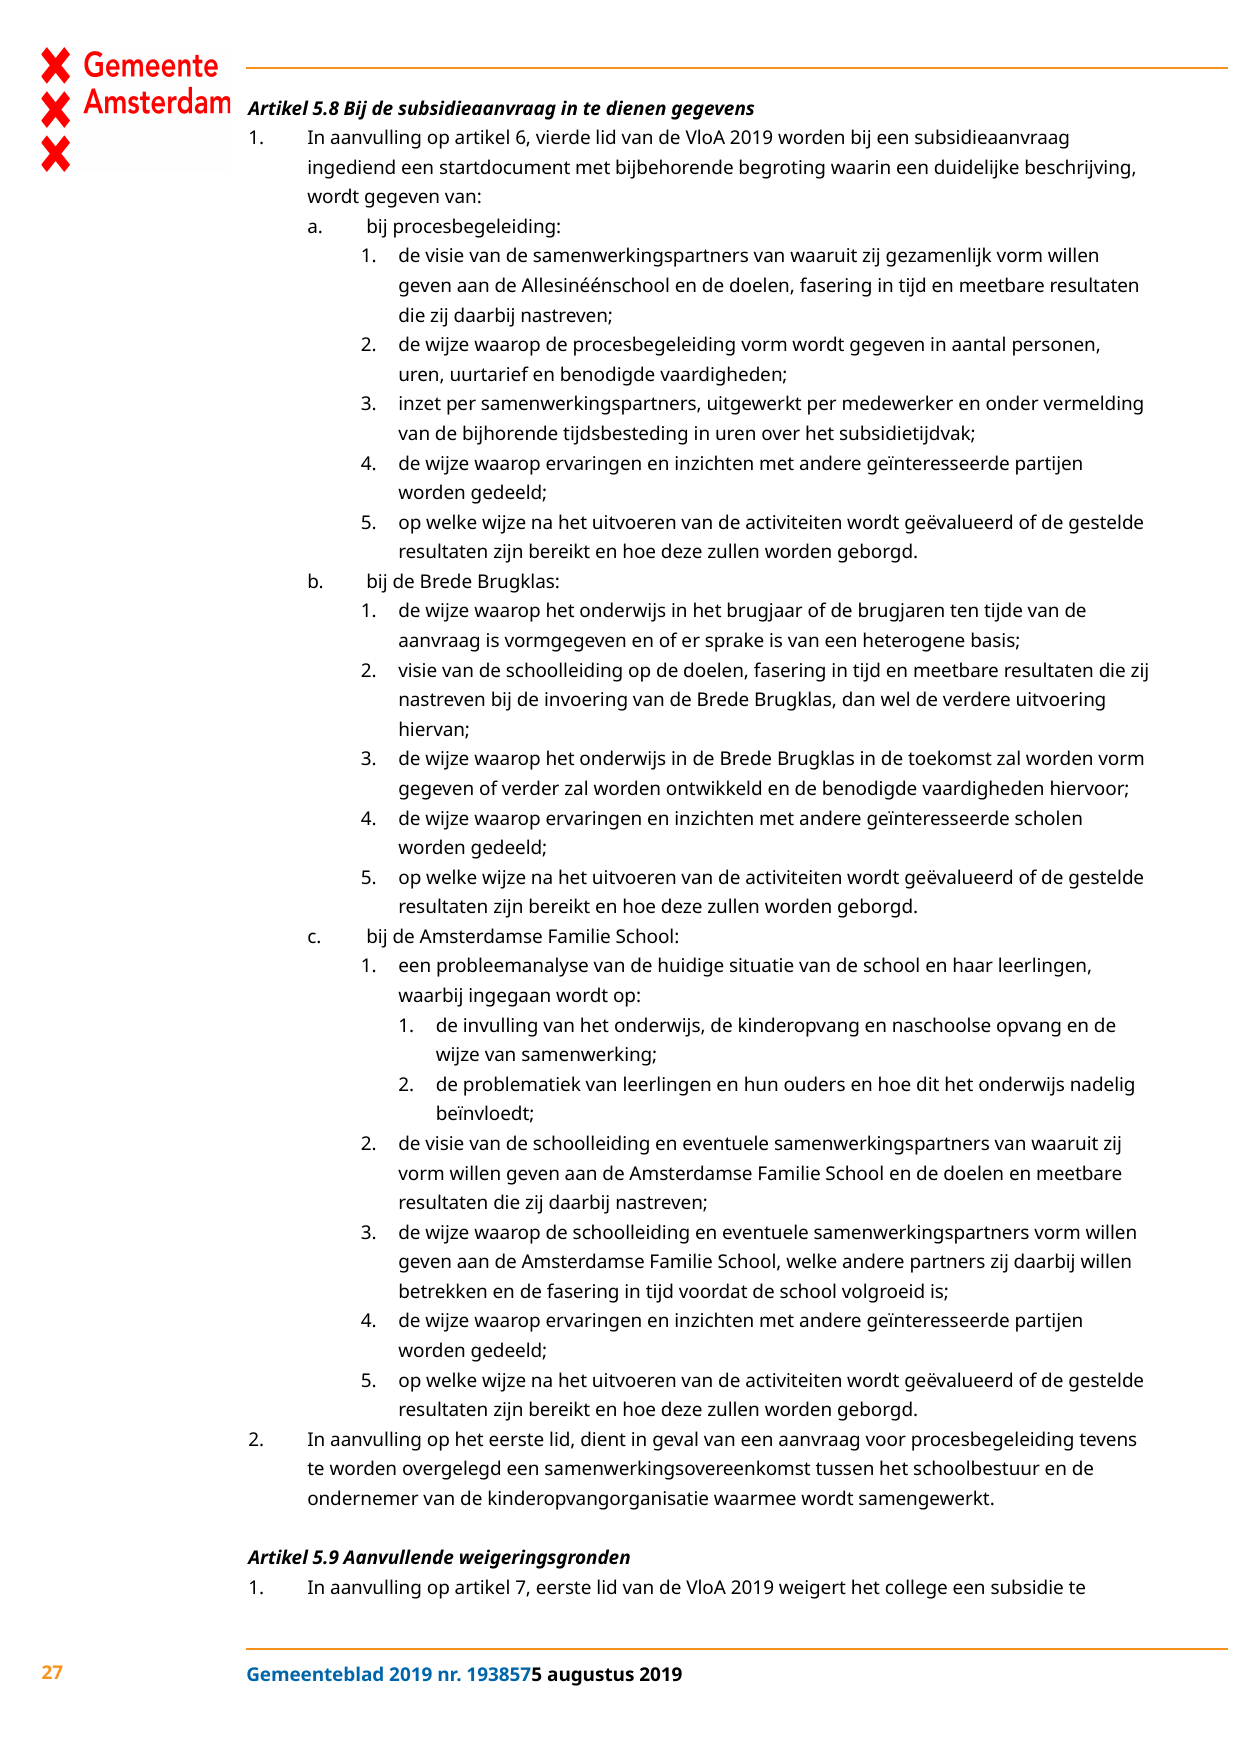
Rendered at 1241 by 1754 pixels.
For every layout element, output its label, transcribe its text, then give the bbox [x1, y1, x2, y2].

list de wijze waarop de procesbegeleiding vorm wordt gegeven in aantal personen, uren, uurtarief en benodigde vaardigheden; [361, 331, 1152, 387]
list bij de Brede Brugklas: [307, 568, 1152, 594]
list inzet per samenwerkingspartners, uitgewerkt per medewerker en onder vermelding van de bijhorende tijdsbesteding in uren over het subsidietijdvak; [361, 391, 1152, 446]
list de wijze waarop het onderwijs in het brugjaar of de brugjaren ten tijde van de aanvraag is vormgegeven en of er sprake is van een heterogene basis; [361, 598, 1152, 653]
list de visie van de samenwerkingspartners van waaruit zij gezamenlijk vorm willen geven aan de Allesinéénschool en de doelen, fasering in tijd en meetbare resultaten die zij daarbij nastreven; [361, 243, 1152, 328]
list visie van de schoolleiding op de doelen, fasering in tijd en meetbare resultaten die zij nastreven bij de invoering van de Brede Brugklas, dan wel de verdere uitvoering hiervan; [361, 657, 1152, 742]
list de wijze waarop de schoolleiding en eventuele samenwerkingspartners vorm willen geven aan de Amsterdamse Familie School, welke andere partners zij daarbij willen betrekken en de fasering in tijd voordat de school volgroeid is; [361, 1219, 1152, 1304]
picture [41, 47, 231, 172]
list de wijze waarop het onderwijs in de Brede Brugklas in de toekomst zal worden vorm gegeven of verder zal worden ontwikkeld en de benodigde vaardigheden hiervoor; [361, 746, 1152, 801]
list In aanvulling op artikel 6, vierde lid van de VloA 2019 worden bij een subsidieaanvraag ingediend een startdocument met bijbehorende begroting waarin een duidelijke beschrijving, wordt gegeven van: [248, 124, 1152, 209]
list de invulling van het onderwijs, de kinderopvang en naschoolse opvang en de wijze van samenwerking; [398, 1012, 1152, 1067]
list de wijze waarop ervaringen en inzichten met andere geïnteresseerde partijen worden gedeeld; [361, 1308, 1152, 1363]
list bij procesbegeleiding: [307, 213, 1152, 239]
list op welke wijze na het uitvoeren van de activiteiten wordt geëvalueerd of de gestelde resultaten zijn bereikt en hoe deze zullen worden geborgd. [361, 864, 1152, 919]
list op welke wijze na het uitvoeren van de activiteiten wordt geëvalueerd of de gestelde resultaten zijn bereikt en hoe deze zullen worden geborgd. [361, 509, 1152, 564]
list de problematiek van leerlingen en hun ouders en hoe dit het onderwijs nadelig beïnvloedt; [398, 1071, 1152, 1126]
text Artikel 5.9 Aanvullende weigeringsgronden [248, 1544, 1152, 1570]
list bij de Amsterdamse Familie School: [307, 923, 1152, 949]
list In aanvulling op het eerste lid, dient in geval van een aanvraag voor procesbegeleiding tevens te worden overgelegd een samenwerkingsovereenkomst tussen het schoolbestuur en de ondernemer van de kinderopvangorganisatie waarmee wordt samengewerkt. [248, 1426, 1152, 1511]
list de wijze waarop ervaringen en inzichten met andere geïnteresseerde scholen worden gedeeld; [361, 805, 1152, 860]
text Artikel 5.8 Bij de subsidieaanvraag in te dienen gegevens [248, 95, 1152, 121]
list de visie van de schoolleiding en eventuele samenwerkingspartners van waaruit zij vorm willen geven aan de Amsterdamse Familie School en de doelen en meetbare resultaten die zij daarbij nastreven; [361, 1130, 1152, 1215]
list een probleemanalyse van de huidige situatie van de school en haar leerlingen, waarbij ingegaan wordt op: [361, 953, 1152, 1008]
list In aanvulling op artikel 7, eerste lid van de VloA 2019 weigert het college een subsidie te [248, 1574, 1152, 1600]
list de wijze waarop ervaringen en inzichten met andere geïnteresseerde partijen worden gedeeld; [361, 450, 1152, 505]
list op welke wijze na het uitvoeren van de activiteiten wordt geëvalueerd of de gestelde resultaten zijn bereikt en hoe deze zullen worden geborgd. [361, 1367, 1152, 1422]
